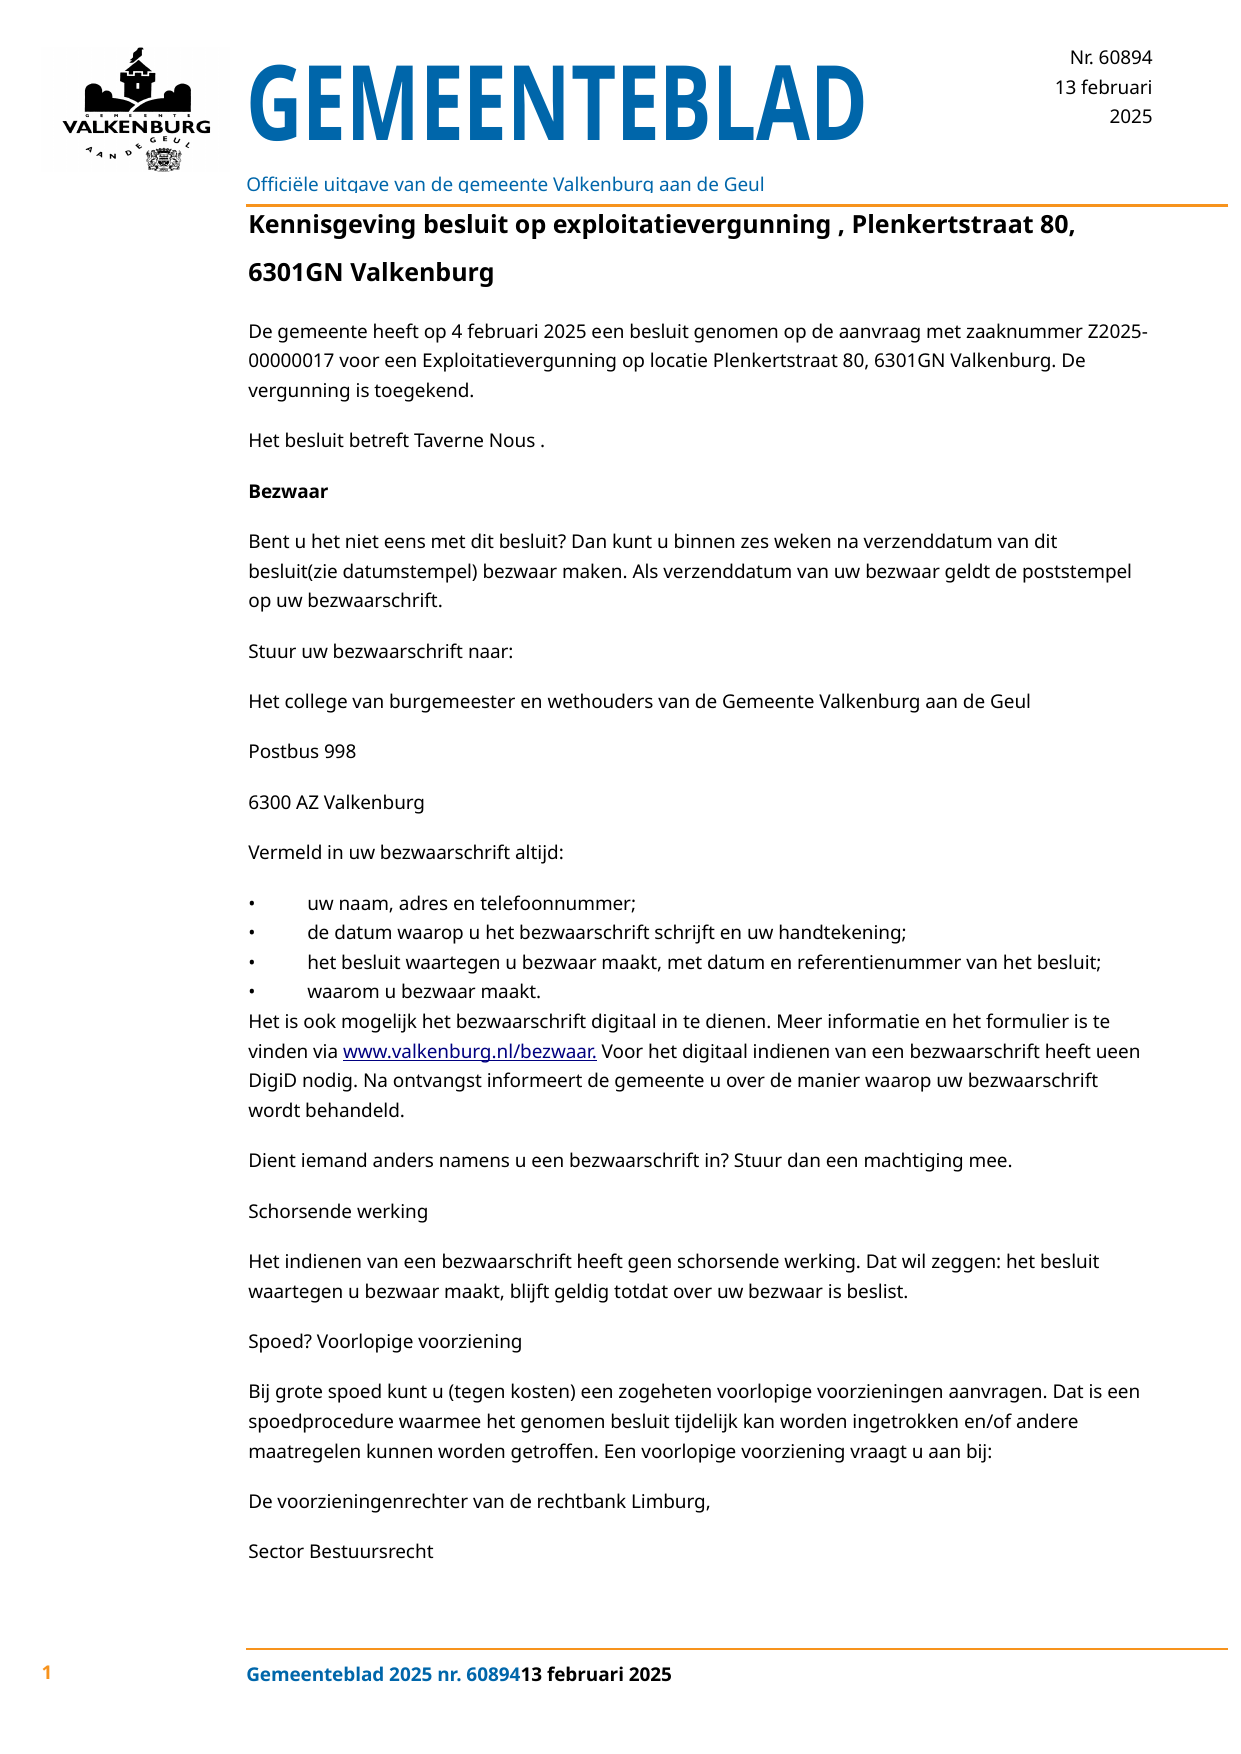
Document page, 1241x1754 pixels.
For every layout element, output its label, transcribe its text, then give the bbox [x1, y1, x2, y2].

text Kennisgeving besluit op exploitatievergunning , Plenkertstraat 80, 6301GN Valkenburg [248, 207, 1152, 288]
text Bent u het niet eens met dit besluit? Dan kunt u binnen zes weken na verzenddatum van dit besluit(zie datumstempel) bezwaar maken. Als verzenddatum van uw bezwaar geldt de poststempel op uw bezwaarschrift. [248, 528, 1152, 613]
text De gemeente heeft op 4 februari 2025 een besluit genomen op de aanvraag met zaaknummer Z2025-00000017 voor een Exploitatievergunning op locatie Plenkertstraat 80, 6301GN Valkenburg. De vergunning is toegekend. [248, 318, 1152, 403]
text Schorsende werking [248, 1198, 1152, 1224]
picture [41, 47, 231, 172]
text Bij grote spoed kunt u (tegen kosten) een zogeheten voorlopige voorzieningen aanvragen. Dat is een spoedprocedure waarmee het genomen besluit tijdelijk kan worden ingetrokken en/of andere maatregelen kunnen worden getroffen. Een voorlopige voorziening vraagt u aan bij: [248, 1379, 1152, 1464]
text De voorzieningenrechter van de rechtbank Limburg, [248, 1488, 1152, 1514]
text 6300 AZ Valkenburg [248, 789, 1152, 815]
text Vermeld in uw bezwaarschrift altijd: [248, 839, 1152, 865]
list waarom u bezwaar maakt. [248, 979, 1152, 1004]
text Postbus 998 [248, 739, 1152, 764]
text Bezwaar [248, 478, 1152, 504]
text Spoed? Voorlopige voorziening [248, 1328, 1152, 1354]
list de datum waarop u het bezwaarschrift schrijft en uw handtekening; [248, 919, 1152, 945]
text Sector Bestuursrecht [248, 1539, 1152, 1564]
text Dient iemand anders namens u een bezwaarschrift in? Stuur dan een machtiging mee. [248, 1147, 1152, 1173]
text Het college van burgemeester en wethouders van de Gemeente Valkenburg aan de Geul [248, 688, 1152, 714]
text Het besluit betreft Taverne Nous . [248, 427, 1152, 453]
list het besluit waartegen u bezwaar maakt, met datum en referentienummer van het besluit; [248, 949, 1152, 975]
text Het indienen van een bezwaarschrift heeft geen schorsende werking. Dat wil zeggen: het besluit waartegen u bezwaar maakt, blijft geldig totdat over uw bezwaar is beslist. [248, 1248, 1152, 1304]
text Het is ook mogelijk het bezwaarschrift digitaal in te dienen. Meer informatie en het formulier is te vinden via www.valkenburg.nl/bezwaar. Voor het digitaal indienen van een bezwaarschrift heeft ueen DigiD nodig. Na ontvangst informeert de gemeente u over de manier waarop uw bezwaarschrift wordt behandeld. [248, 1008, 1152, 1123]
list uw naam, adres en telefoonnummer; [248, 890, 1152, 916]
text Stuur uw bezwaarschrift naar: [248, 638, 1152, 664]
